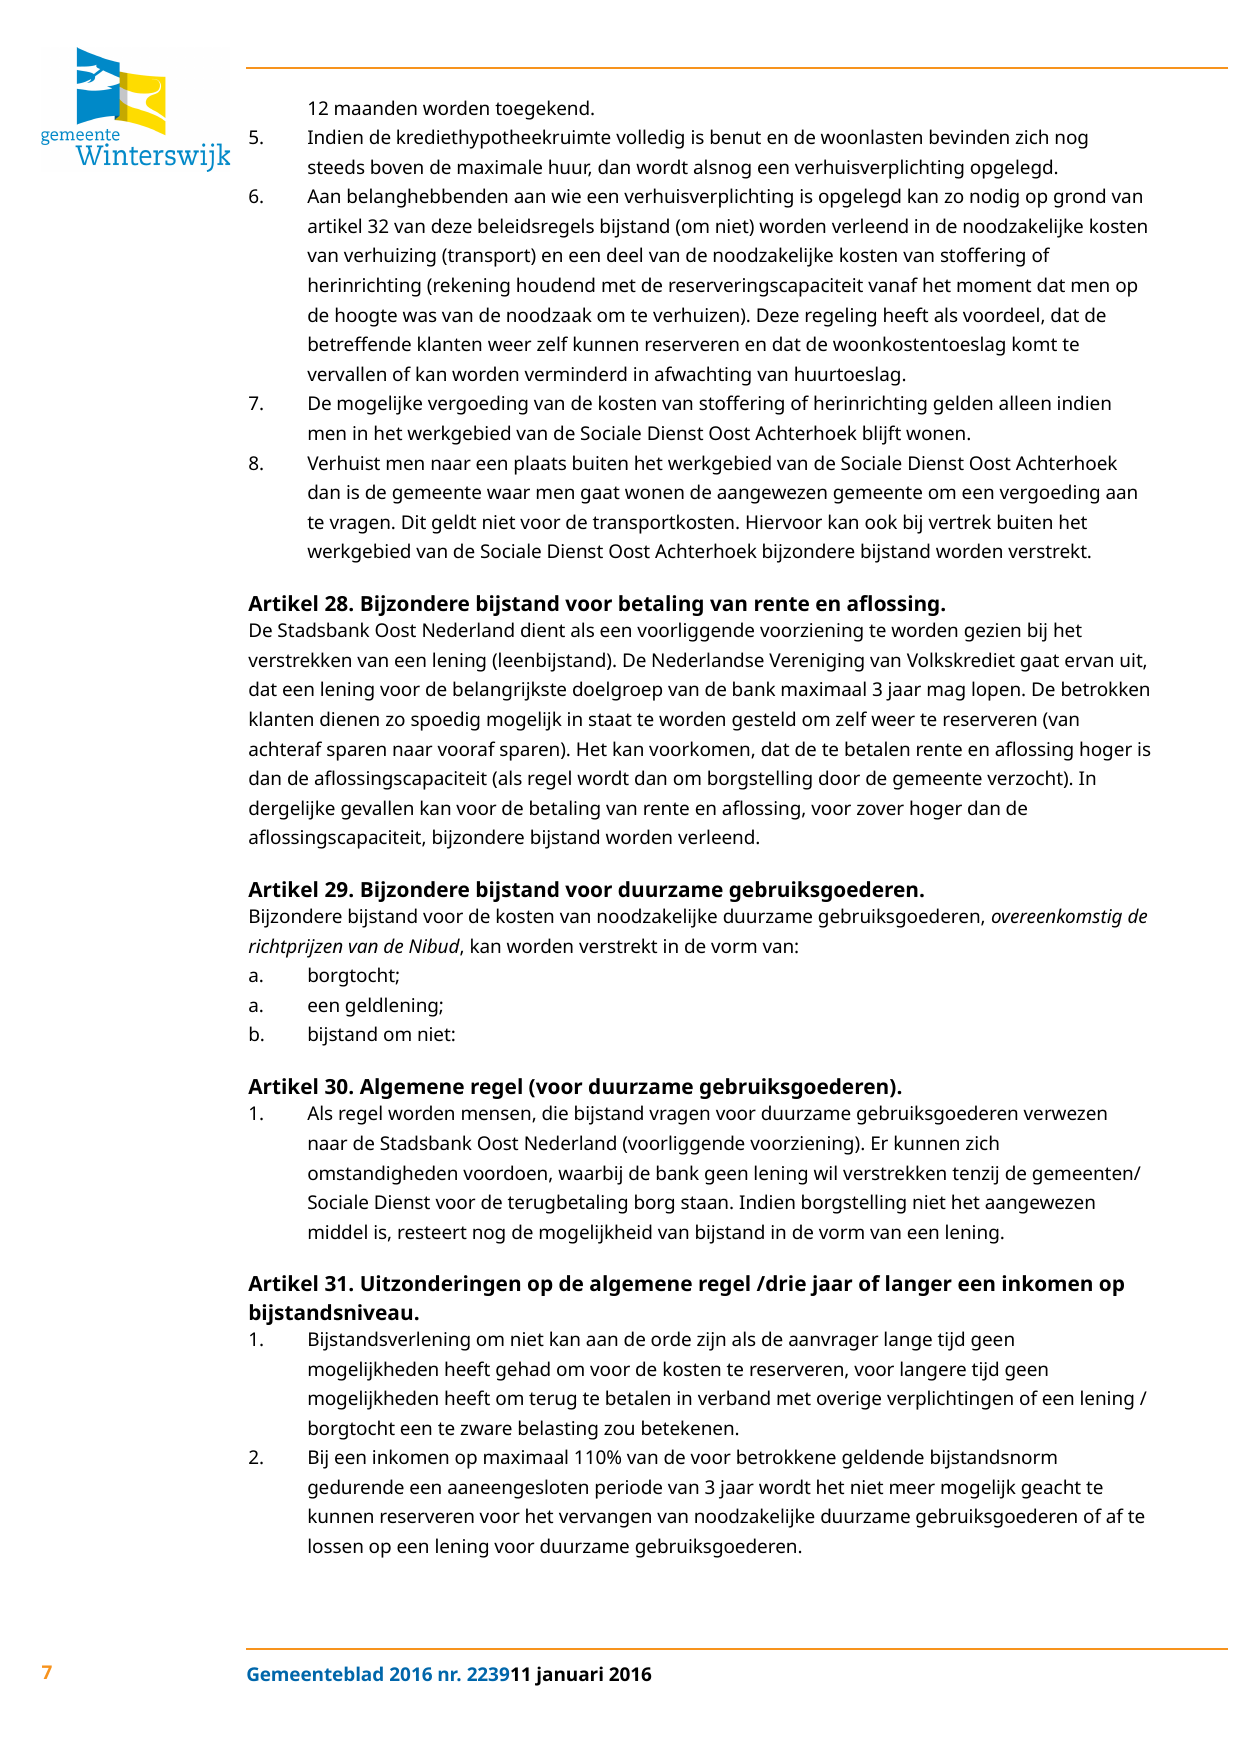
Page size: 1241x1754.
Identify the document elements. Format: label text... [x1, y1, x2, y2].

list Als regel worden mensen, die bijstand vragen voor duurzame gebruiksgoederen verwezen naar de Stadsbank Oost Nederland (voorliggende voorziening). Er kunnen zich omstandigheden voordoen, waarbij de bank geen lening wil verstrekken tenzij de gemeenten/ Sociale Dienst voor de terugbetaling borg staan. Indien borgstelling niet het aangewezen middel is, resteert nog de mogelijkheid van bijstand in de vorm van een lening. [248, 1101, 1152, 1244]
list een geldlening; [248, 992, 1152, 1018]
text Artikel 31. Uitzonderingen op de algemene regel /drie jaar of langer een inkomen op bijstandsniveau. [248, 1269, 1152, 1326]
text Bijzondere bijstand voor de kosten van noodzakelijke duurzame gebruiksgoederen, overeenkomstig de richtprijzen van de Nibud, kan worden verstrekt in de vorm van: [248, 903, 1152, 959]
text De Stadsbank Oost Nederland dient als een voorliggende voorziening te worden gezien bij het verstrekken van een lening (leenbijstand). De Nederlandse Vereniging van Volkskrediet gaat ervan uit, dat een lening voor de belangrijkste doelgroep van de bank maximaal 3 jaar mag lopen. De betrokken klanten dienen zo spoedig mogelijk in staat te worden gesteld om zelf weer te reserveren (van achteraf sparen naar vooraf sparen). Het kan voorkomen, dat de te betalen rente en aflossing hoger is dan de aflossingscapaciteit (als regel wordt dan om borgstelling door de gemeente verzocht). In dergelijke gevallen kan voor de betaling van rente en aflossing, voor zover hoger dan de aflossingscapaciteit, bijzondere bijstand worden verleend. [248, 617, 1152, 850]
text Artikel 29. Bijzondere bijstand voor duurzame gebruiksgoederen. [248, 875, 1152, 903]
picture [41, 47, 231, 172]
list borgtocht; [248, 962, 1152, 988]
text Artikel 28. Bijzondere bijstand voor betaling van rente en aflossing. [248, 589, 1152, 617]
list Verhuist men naar een plaats buiten het werkgebied van de Sociale Dienst Oost Achterhoek dan is de gemeente waar men gaat wonen de aangewezen gemeente om een vergoeding aan te vragen. Dit geldt niet voor de transportkosten. Hiervoor kan ook bij vertrek buiten het werkgebied van de Sociale Dienst Oost Achterhoek bijzondere bijstand worden verstrekt. [248, 450, 1152, 564]
text Artikel 30. Algemene regel (voor duurzame gebruiksgoederen). [248, 1072, 1152, 1101]
list 12 maanden worden toegekend. [248, 95, 1152, 121]
list Indien de krediethypotheekruimte volledig is benut en de woonlasten bevinden zich nog steeds boven de maximale huur, dan wordt alsnog een verhuisverplichting opgelegd. [248, 124, 1152, 180]
list De mogelijke vergoeding van de kosten van stoffering of herinrichting gelden alleen indien men in het werkgebied van de Sociale Dienst Oost Achterhoek blijft wonen. [248, 391, 1152, 446]
list bijstand om niet: [248, 1022, 1152, 1047]
list Aan belanghebbenden aan wie een verhuisverplichting is opgelegd kan zo nodig op grond van artikel 32 van deze beleidsregels bijstand (om niet) worden verleend in de noodzakelijke kosten van verhuizing (transport) en een deel van de noodzakelijke kosten van stoffering of herinrichting (rekening houdend met de reserveringscapaciteit vanaf het moment dat men op de hoogte was van de noodzaak om te verhuizen). Deze regeling heeft als voordeel, dat de betreffende klanten weer zelf kunnen reserveren en dat de woonkostentoeslag komt te vervallen of kan worden verminderd in afwachting van huurtoeslag. [248, 183, 1152, 387]
list Bij een inkomen op maximaal 110% van de voor betrokkene geldende bijstandsnorm gedurende een aaneengesloten periode van 3 jaar wordt het niet meer mogelijk geacht te kunnen reserveren voor het vervangen van noodzakelijke duurzame gebruiksgoederen of af te lossen op een lening voor duurzame gebruiksgoederen. [248, 1444, 1152, 1559]
list Bijstandsverlening om niet kan aan de orde zijn als de aanvrager lange tijd geen mogelijkheden heeft gehad om voor de kosten te reserveren, voor langere tijd geen mogelijkheden heeft om terug te betalen in verband met overige verplichtingen of een lening / borgtocht een te zware belasting zou betekenen. [248, 1326, 1152, 1441]
picture [225, 153, 231, 162]
